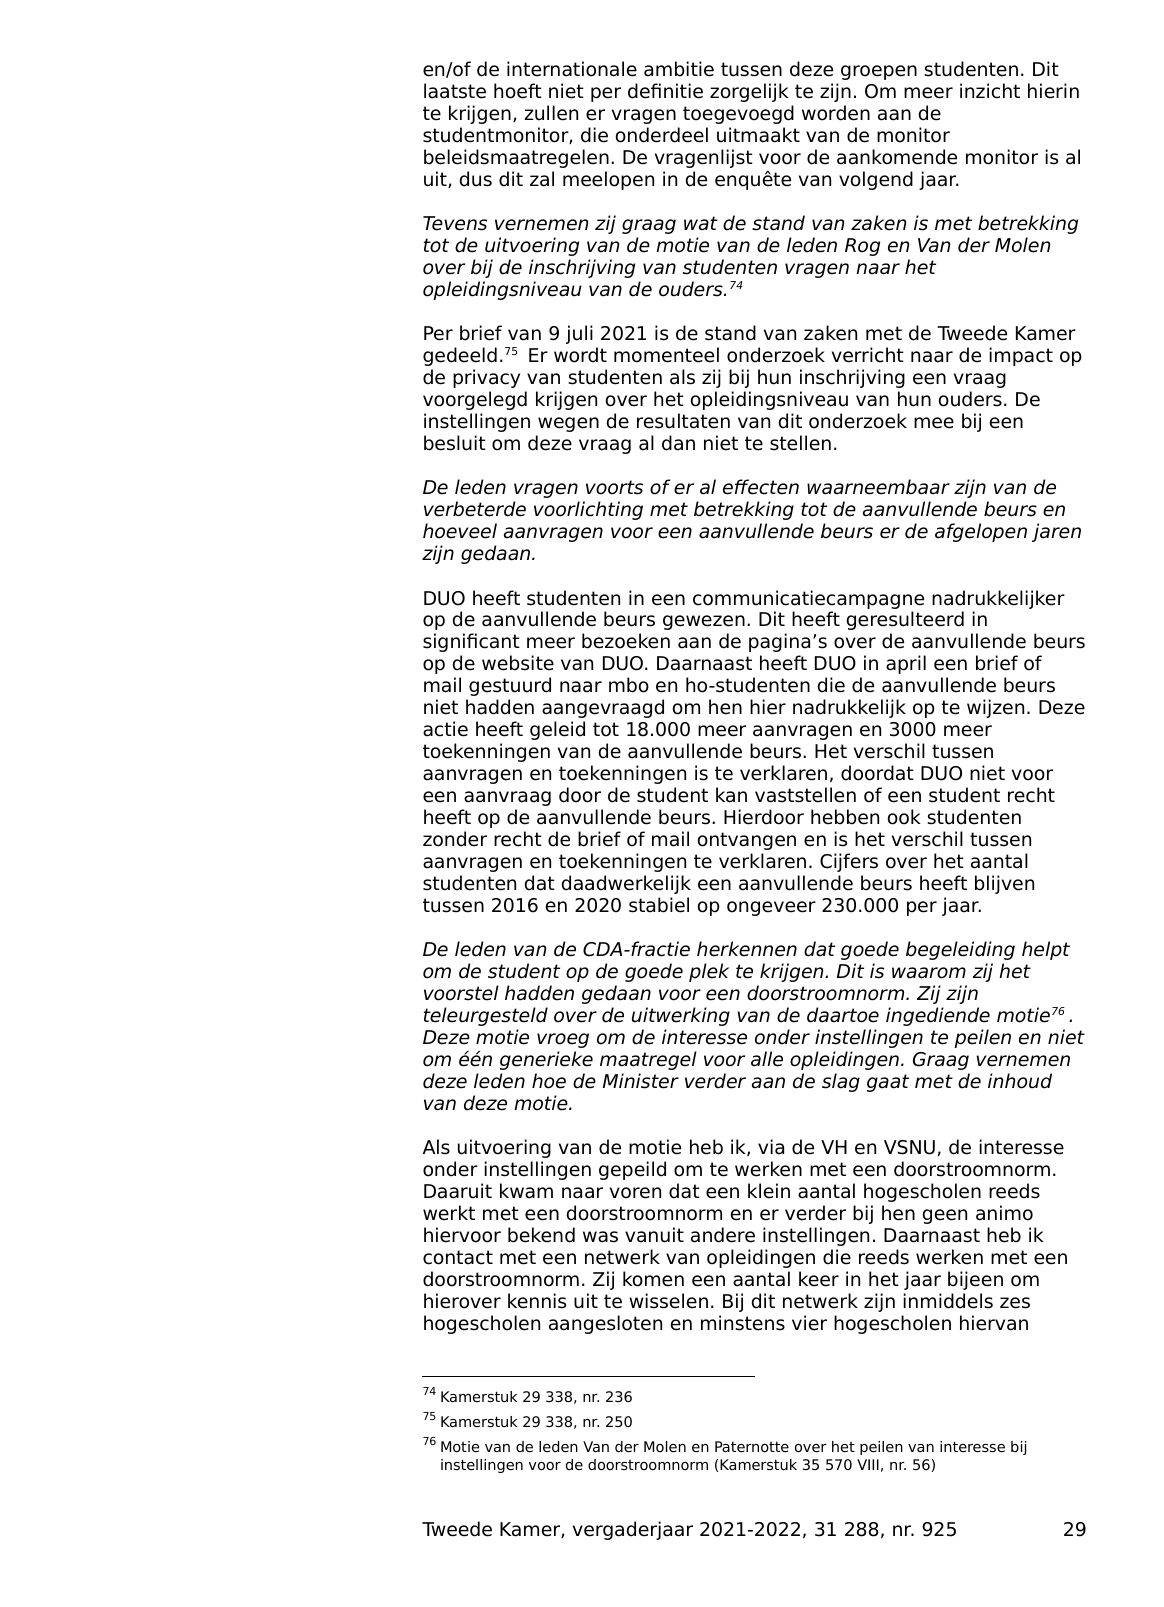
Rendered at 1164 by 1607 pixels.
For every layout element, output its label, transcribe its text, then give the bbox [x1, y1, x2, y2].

text en/of de internationale ambitie tussen deze groepen studenten. Dit laatste hoeft niet per definitie zorgelijk te zijn. Om meer inzicht hierin te krijgen, zullen er vragen toegevoegd worden aan de studentmonitor, die onderdeel uitmaakt van de monitor beleidsmaatregelen. De vragenlijst voor de aankomende monitor is al uit, dus dit zal meelopen in de enquête van volgend jaar. [422, 59, 1087, 191]
text Kamerstuk 29 338, nr. 236 [422, 1385, 1087, 1407]
text DUO heeft studenten in een communicatiecampagne nadrukkelijker op de aanvullende beurs gewezen. Dit heeft geresulteerd in significant meer bezoeken aan de pagina’s over de aanvullende beurs op de website van DUO. Daarnaast heeft DUO in april een brief of mail gestuurd naar mbo en ho-studenten die de aanvullende beurs niet hadden aangevraagd om hen hier nadrukkelijk op te wijzen. Deze actie heeft geleid tot 18.000 meer aanvragen en 3000 meer toekenningen van de aanvullende beurs. Het verschil tussen aanvragen en toekenningen is te verklaren, doordat DUO niet voor een aanvraag door de student kan vaststellen of een student recht heeft op de aanvullende beurs. Hierdoor hebben ook studenten zonder recht de brief of mail ontvangen en is het verschil tussen aanvragen en toekenningen te verklaren. Cijfers over het aantal studenten dat daadwerkelijk een aanvullende beurs heeft blijven tussen 2016 en 2020 stabiel op ongeveer 230.000 per jaar. [422, 587, 1087, 917]
text Per brief van 9 juli 2021 is de stand van zaken met de Tweede Kamer gedeeld. Er wordt momenteel onderzoek verricht naar de impact op de privacy van studenten als zij bij hun inschrijving een vraag voorgelegd krijgen over het opleidingsniveau van hun ouders. De instellingen wegen de resultaten van dit onderzoek mee bij een besluit om deze vraag al dan niet te stellen. [422, 323, 1087, 455]
text Als uitvoering van de motie heb ik, via de VH en VSNU, de interesse onder instellingen gepeild om te werken met een doorstroomnorm. Daaruit kwam naar voren dat een klein aantal hogescholen reeds werkt met een doorstroomnorm en er verder bij hen geen animo hiervoor bekend was vanuit andere instellingen. Daarnaast heb ik contact met een netwerk van opleidingen die reeds werken met een doorstroomnorm. Zij komen een aantal keer in het jaar bijeen om hierover kennis uit te wisselen. Bij dit netwerk zijn inmiddels zes hogescholen aangesloten en minstens vier hogescholen hiervan [422, 1137, 1087, 1335]
text Motie van de leden Van der Molen en Paternotte over het peilen van interesse bij instellingen voor de doorstroomnorm (Kamerstuk 35 570 VIII, nr. 56) [422, 1435, 1087, 1474]
text Tevens vernemen zij graag wat de stand van zaken is met betrekking tot de uitvoering van de motie van de leden Rog en Van der Molen over bij de inschrijving van studenten vragen naar het opleidingsniveau van de ouders. [422, 213, 1087, 301]
text De leden van de CDA-fractie herkennen dat goede begeleiding helpt om de student op de goede plek te krijgen. Dit is waarom zij het voorstel hadden gedaan voor een doorstroomnorm. Zij zijn teleurgesteld over de uitwerking van de daartoe ingediende motie. Deze motie vroeg om de interesse onder instellingen te peilen en niet om één generieke maatregel voor alle opleidingen. Graag vernemen deze leden hoe de Minister verder aan de slag gaat met de inhoud van deze motie. [422, 939, 1087, 1115]
text De leden vragen voorts of er al effecten waarneembaar zijn van de verbeterde voorlichting met betrekking tot de aanvullende beurs en hoeveel aanvragen voor een aanvullende beurs er de afgelopen jaren zijn gedaan. [422, 477, 1087, 565]
text Kamerstuk 29 338, nr. 250 [422, 1410, 1087, 1432]
